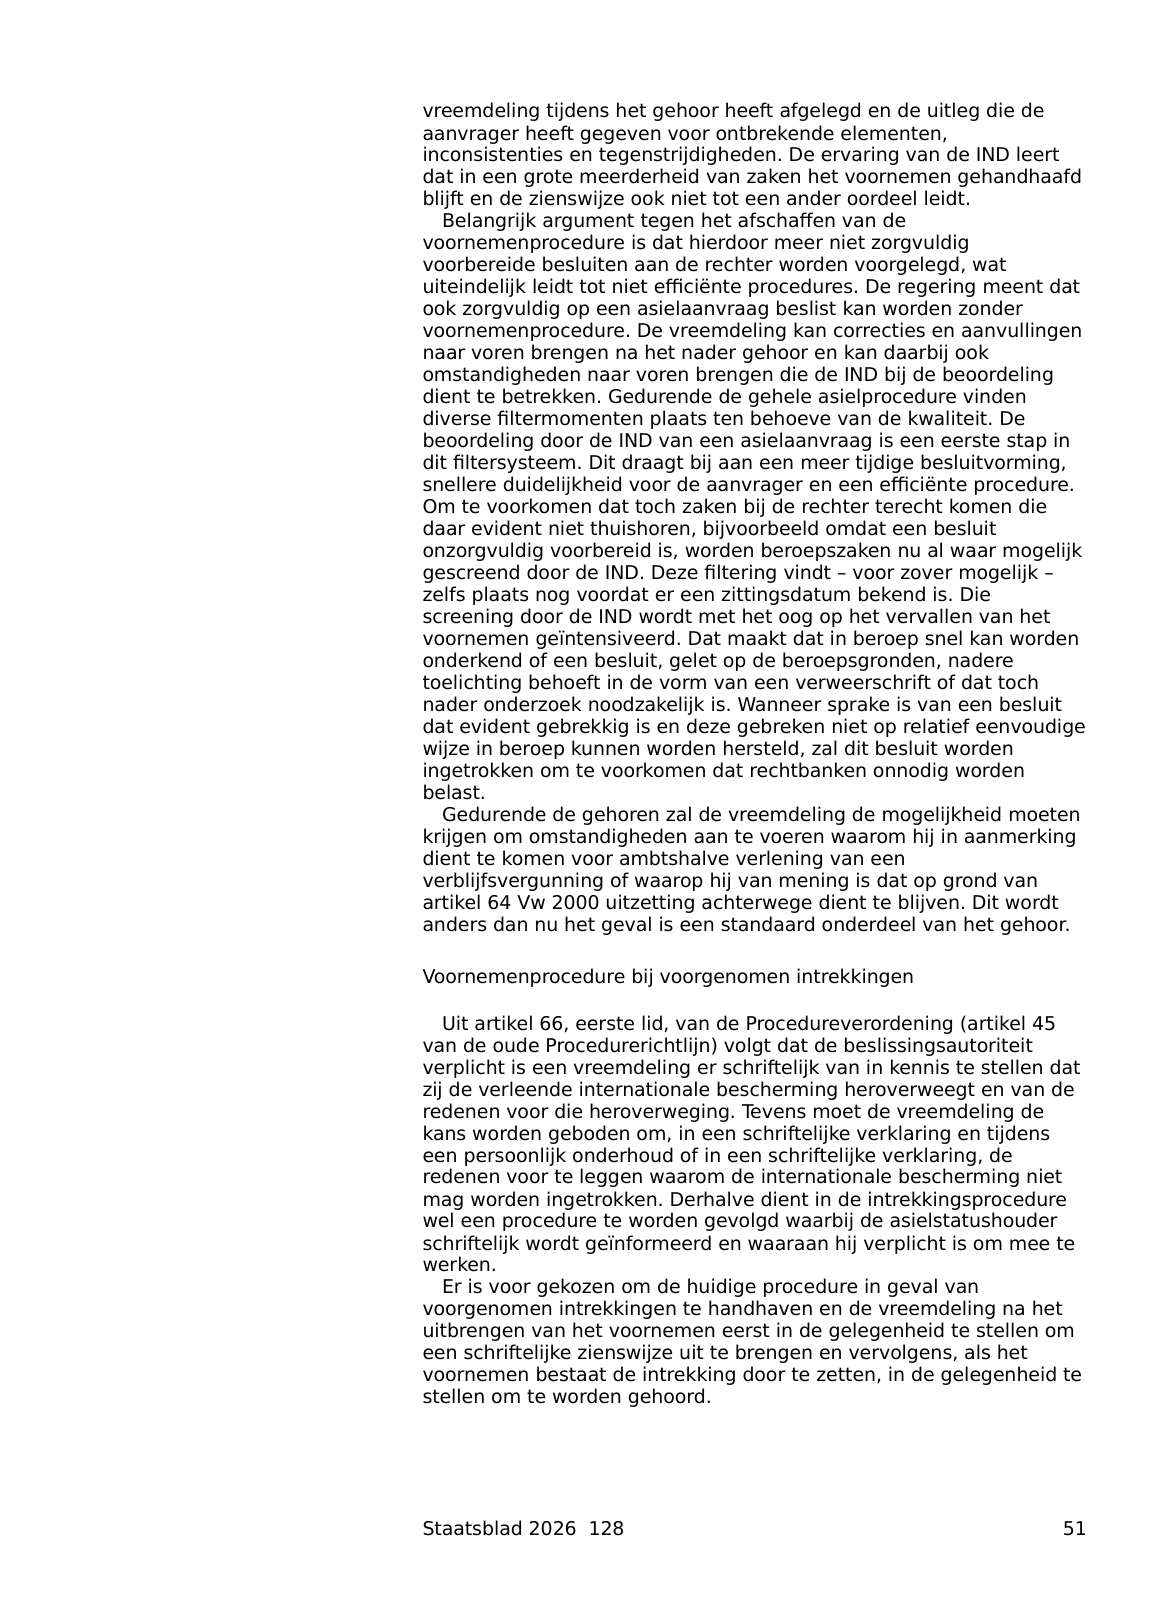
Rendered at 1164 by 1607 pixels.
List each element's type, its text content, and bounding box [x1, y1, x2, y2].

subtitle Voornemenprocedure bij voorgenomen intrekkingen [422, 966, 1087, 988]
text Er is voor gekozen om de huidige procedure in geval van voorgenomen intrekkingen te handhaven en de vreemdeling na het uitbrengen van het voornemen eerst in de gelegenheid te stellen om een schriftelijke zienswijze uit te brengen en vervolgens, als het voornemen bestaat de intrekking door te zetten, in de gelegenheid te stellen om te worden gehoord. [422, 1276, 1087, 1408]
text vreemdeling tijdens het gehoor heeft afgelegd en de uitleg die de aanvrager heeft gegeven voor ontbrekende elementen, inconsistenties en tegenstrijdigheden. De ervaring van de IND leert dat in een grote meerderheid van zaken het voornemen gehandhaafd blijft en de zienswijze ook niet tot een ander oordeel leidt. [422, 100, 1087, 210]
text Gedurende de gehoren zal de vreemdeling de mogelijkheid moeten krijgen om omstandigheden aan te voeren waarom hij in aanmerking dient te komen voor ambtshalve verlening van een verblijfsvergunning of waarop hij van mening is dat op grond van artikel 64 Vw 2000 uitzetting achterwege dient te blijven. Dit wordt anders dan nu het geval is een standaard onderdeel van het gehoor. [422, 804, 1087, 936]
text Uit artikel 66, eerste lid, van de Procedureverordening (artikel 45 van de oude Procedurerichtlijn) volgt dat de beslissingsautoriteit verplicht is een vreemdeling er schriftelijk van in kennis te stellen dat zij de verleende internationale bescherming heroverweegt en van de redenen voor die heroverweging. Tevens moet de vreemdeling de kans worden geboden om, in een schriftelijke verklaring en tijdens een persoonlijk onderhoud of in een schriftelijke verklaring, de redenen voor te leggen waarom de internationale bescherming niet mag worden ingetrokken. Derhalve dient in de intrekkingsprocedure wel een procedure te worden gevolgd waarbij de asielstatushouder schriftelijk wordt geïnformeerd en waaraan hij verplicht is om mee te werken. [422, 1013, 1087, 1276]
text Belangrijk argument tegen het afschaffen van de voornemenprocedure is dat hierdoor meer niet zorgvuldig voorbereide besluiten aan de rechter worden voorgelegd, wat uiteindelijk leidt tot niet efficiënte procedures. De regering meent dat ook zorgvuldig op een asielaanvraag beslist kan worden zonder voornemenprocedure. De vreemdeling kan correcties en aanvullingen naar voren brengen na het nader gehoor en kan daarbij ook omstandigheden naar voren brengen die de IND bij de beoordeling dient te betrekken. Gedurende de gehele asielprocedure vinden diverse filtermomenten plaats ten behoeve van de kwaliteit. De beoordeling door de IND van een asielaanvraag is een eerste stap in dit filtersysteem. Dit draagt bij aan een meer tijdige besluitvorming, snellere duidelijkheid voor de aanvrager en een efficiënte procedure. Om te voorkomen dat toch zaken bij de rechter terecht komen die daar evident niet thuishoren, bijvoorbeeld omdat een besluit onzorgvuldig voorbereid is, worden beroepszaken nu al waar mogelijk gescreend door de IND. Deze filtering vindt – voor zover mogelijk – zelfs plaats nog voordat er een zittingsdatum bekend is. Die screening door de IND wordt met het oog op het vervallen van het voornemen geïntensiveerd. Dat maakt dat in beroep snel kan worden onderkend of een besluit, gelet op de beroepsgronden, nadere toelichting behoeft in de vorm van een verweerschrift of dat toch nader onderzoek noodzakelijk is. Wanneer sprake is van een besluit dat evident gebrekkig is en deze gebreken niet op relatief eenvoudige wijze in beroep kunnen worden hersteld, zal dit besluit worden ingetrokken om te voorkomen dat rechtbanken onnodig worden belast. [422, 210, 1087, 804]
